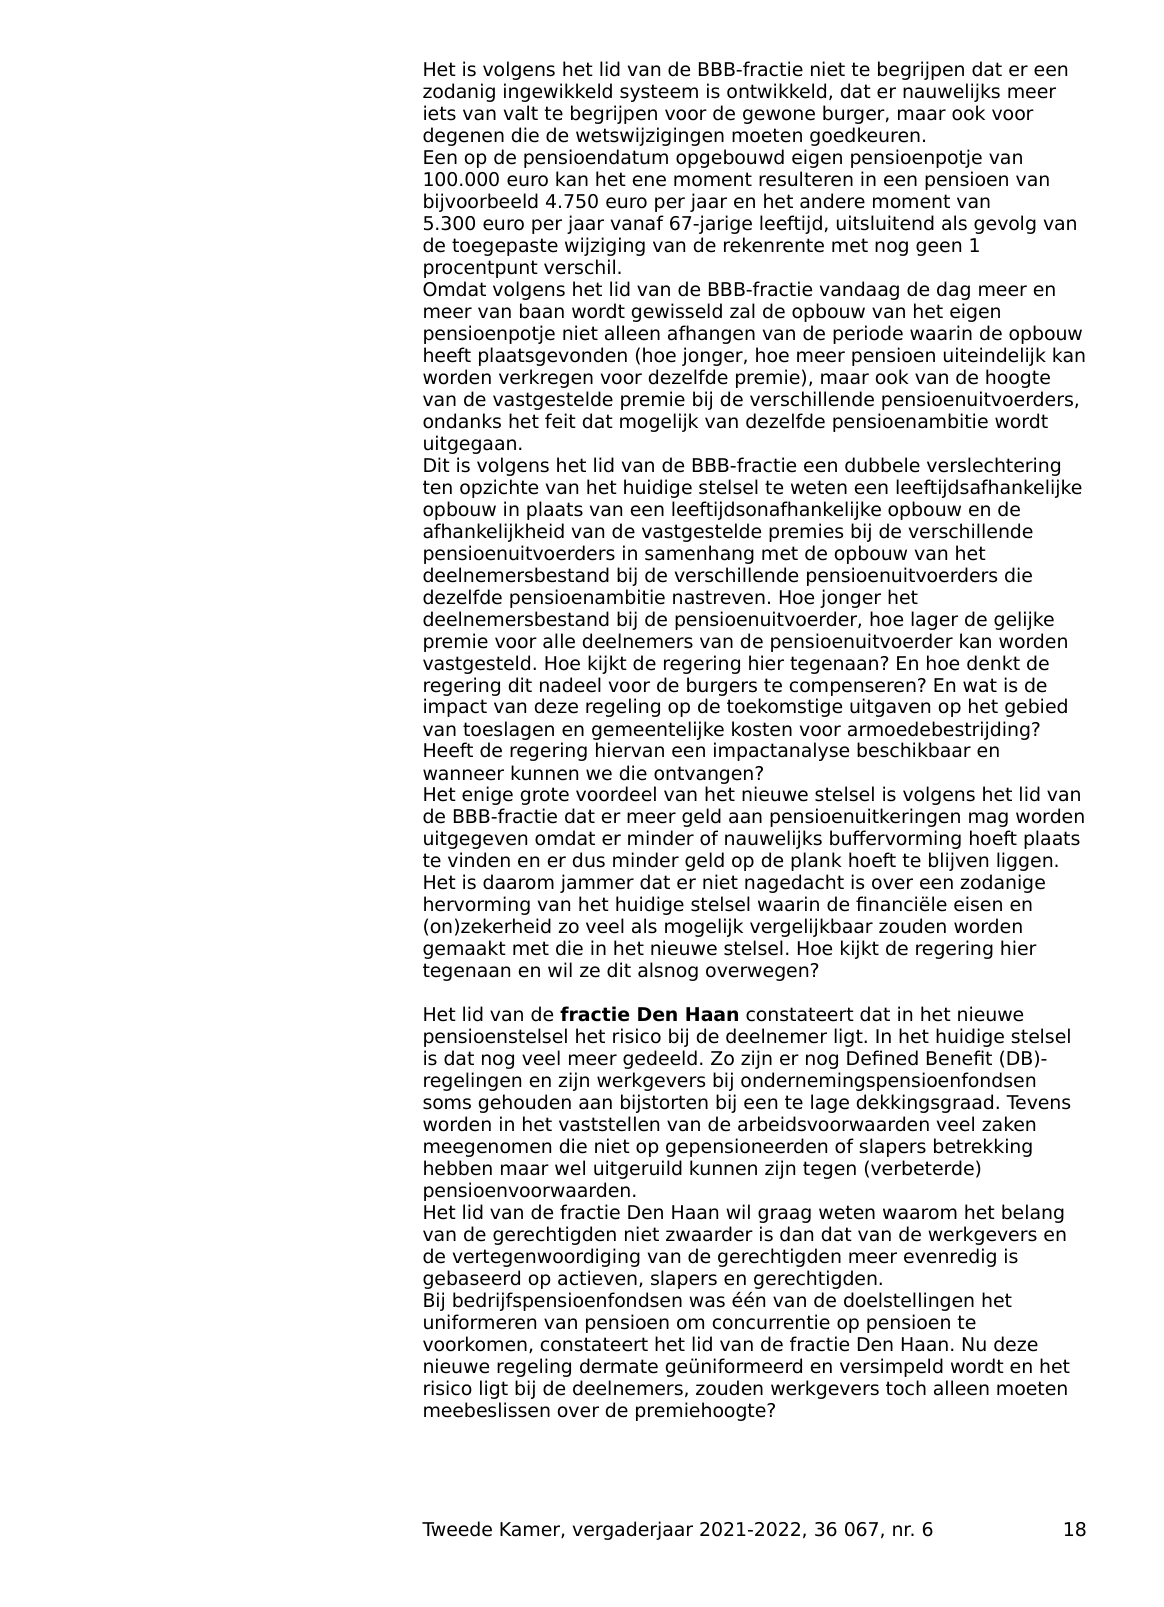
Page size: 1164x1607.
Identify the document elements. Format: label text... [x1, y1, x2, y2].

text Bij bedrijfspensioenfondsen was één van de doelstellingen het uniformeren van pensioen om concurrentie op pensioen te voorkomen, constateert het lid van de fractie Den Haan. Nu deze nieuwe regeling dermate geüniformeerd en versimpeld wordt en het risico ligt bij de deelnemers, zouden werkgevers toch alleen moeten meebeslissen over de premiehoogte? [422, 1290, 1087, 1422]
text Dit is volgens het lid van de BBB-fractie een dubbele verslechtering ten opzichte van het huidige stelsel te weten een leeftijdsafhankelijke opbouw in plaats van een leeftijdsonafhankelijke opbouw en de afhankelijkheid van de vastgestelde premies bij de verschillende pensioenuitvoerders in samenhang met de opbouw van het deelnemersbestand bij de verschillende pensioenuitvoerders die dezelfde pensioenambitie nastreven. Hoe jonger het deelnemersbestand bij de pensioenuitvoerder, hoe lager de gelijke premie voor alle deelnemers van de pensioenuitvoerder kan worden vastgesteld. Hoe kijkt de regering hier tegenaan? En hoe denkt de regering dit nadeel voor de burgers te compenseren? En wat is de impact van deze regeling op de toekomstige uitgaven op het gebied van toeslagen en gemeentelijke kosten voor armoedebestrijding? Heeft de regering hiervan een impactanalyse beschikbaar en wanneer kunnen we die ontvangen? [422, 455, 1087, 784]
text Het is volgens het lid van de BBB-fractie niet te begrijpen dat er een zodanig ingewikkeld systeem is ontwikkeld, dat er nauwelijks meer iets van valt te begrijpen voor de gewone burger, maar ook voor degenen die de wetswijzigingen moeten goedkeuren. [422, 59, 1087, 147]
text Het lid van de fractie Den Haan wil graag weten waarom het belang van de gerechtigden niet zwaarder is dan dat van de werkgevers en de vertegenwoordiging van de gerechtigden meer evenredig is gebaseerd op actieven, slapers en gerechtigden. [422, 1202, 1087, 1290]
text Het lid van de fractie Den Haan constateert dat in het nieuwe pensioenstelsel het risico bij de deelnemer ligt. In het huidige stelsel is dat nog veel meer gedeeld. Zo zijn er nog Defined Benefit (DB)-regelingen en zijn werkgevers bij ondernemingspensioenfondsen soms gehouden aan bijstorten bij een te lage dekkingsgraad. Tevens worden in het vaststellen van de arbeidsvoorwaarden veel zaken meegenomen die niet op gepensioneerden of slapers betrekking hebben maar wel uitgeruild kunnen zijn tegen (verbeterde) pensioenvoorwaarden. [422, 1004, 1087, 1202]
text Een op de pensioendatum opgebouwd eigen pensioenpotje van 100.000 euro kan het ene moment resulteren in een pensioen van bijvoorbeeld 4.750 euro per jaar en het andere moment van 5.300 euro per jaar vanaf 67-jarige leeftijd, uitsluitend als gevolg van de toegepaste wijziging van de rekenrente met nog geen 1 procentpunt verschil. [422, 147, 1087, 279]
text Omdat volgens het lid van de BBB-fractie vandaag de dag meer en meer van baan wordt gewisseld zal de opbouw van het eigen pensioenpotje niet alleen afhangen van de periode waarin de opbouw heeft plaatsgevonden (hoe jonger, hoe meer pensioen uiteindelijk kan worden verkregen voor dezelfde premie), maar ook van de hoogte van de vastgestelde premie bij de verschillende pensioenuitvoerders, ondanks het feit dat mogelijk van dezelfde pensioenambitie wordt uitgegaan. [422, 279, 1087, 455]
text Het enige grote voordeel van het nieuwe stelsel is volgens het lid van de BBB-fractie dat er meer geld aan pensioenuitkeringen mag worden uitgegeven omdat er minder of nauwelijks buffervorming hoeft plaats te vinden en er dus minder geld op de plank hoeft te blijven liggen. Het is daarom jammer dat er niet nagedacht is over een zodanige hervorming van het huidige stelsel waarin de financiële eisen en (on)zekerheid zo veel als mogelijk vergelijkbaar zouden worden gemaakt met die in het nieuwe stelsel. Hoe kijkt de regering hier tegenaan en wil ze dit alsnog overwegen? [422, 784, 1087, 982]
